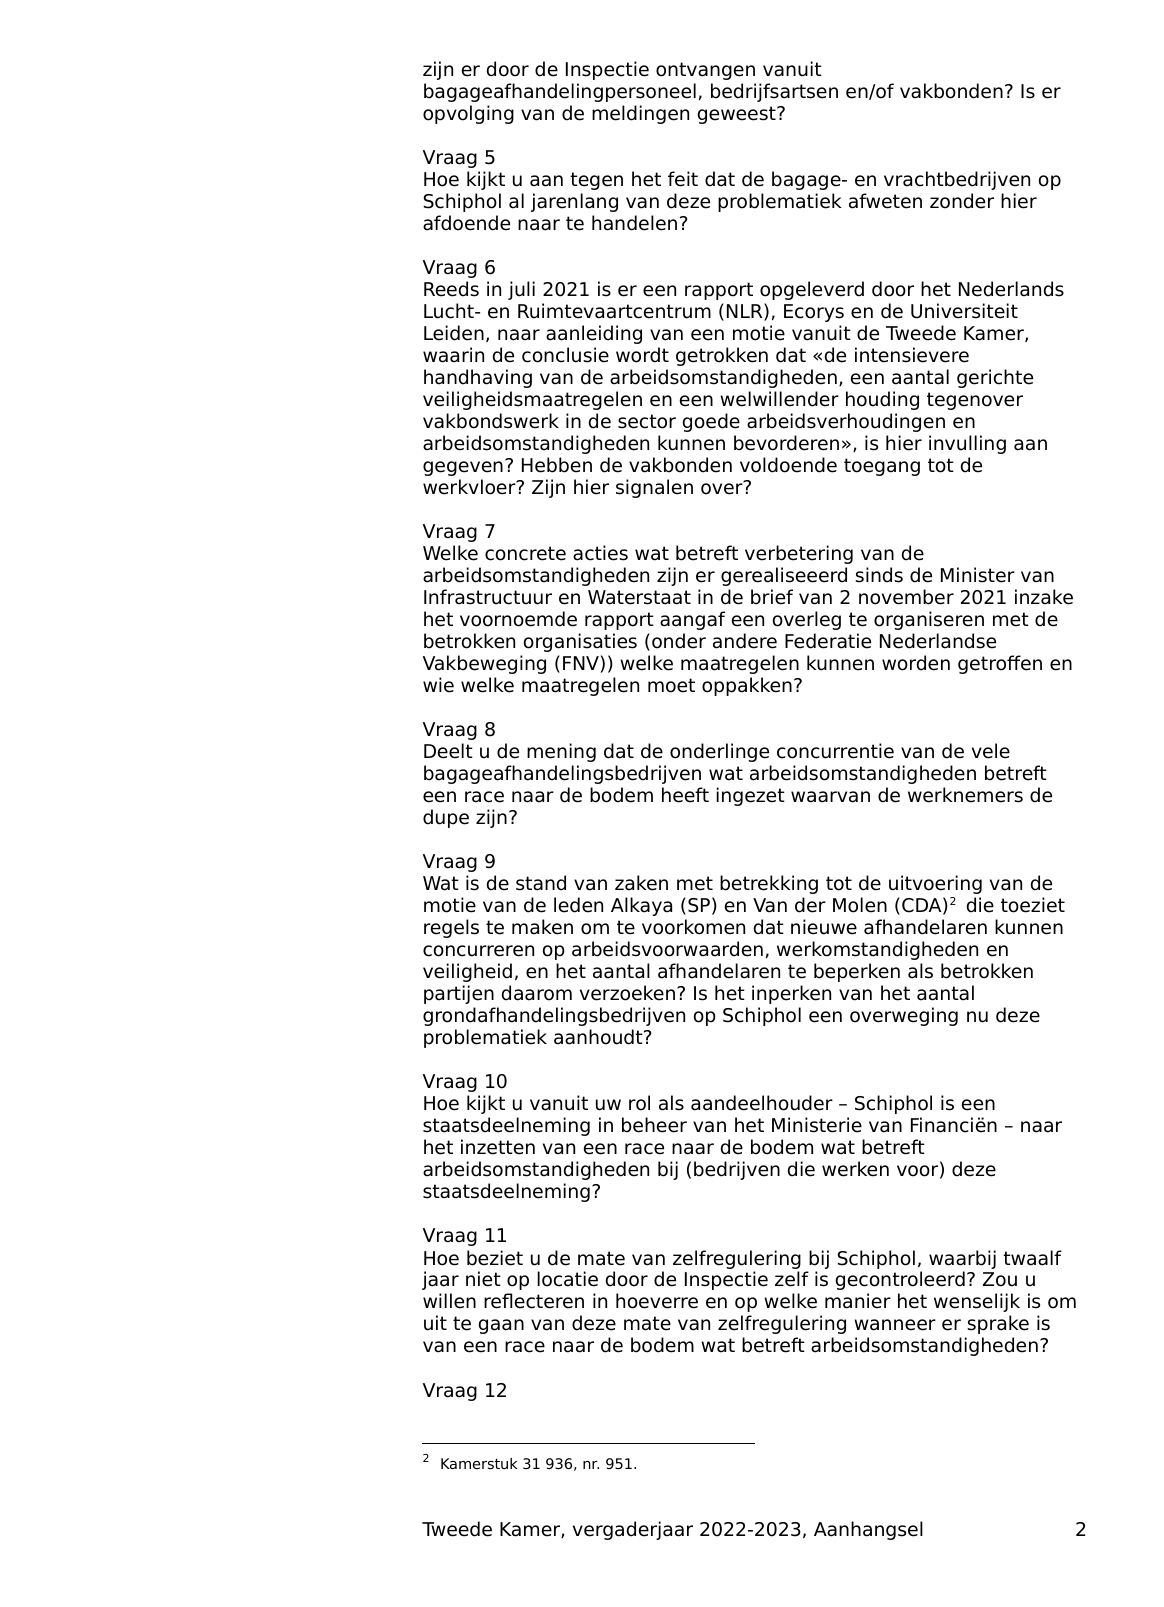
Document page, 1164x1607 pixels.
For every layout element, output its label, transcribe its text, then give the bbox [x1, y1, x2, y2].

text Vraag 8 [422, 719, 1087, 741]
text Hoe kijkt u aan tegen het feit dat de bagage- en vrachtbedrijven op Schiphol al jarenlang van deze problematiek afweten zonder hier afdoende naar te handelen? [422, 169, 1087, 235]
text Vraag 9 [422, 851, 1087, 873]
text Deelt u de mening dat de onderlinge concurrentie van de vele bagageafhandelingsbedrijven wat arbeidsomstandigheden betreft een race naar de bodem heeft ingezet waarvan de werknemers de dupe zijn? [422, 741, 1087, 829]
text Hoe beziet u de mate van zelfregulering bij Schiphol, waarbij twaalf jaar niet op locatie door de Inspectie zelf is gecontroleerd? Zou u willen reflecteren in hoeverre en op welke manier het wenselijk is om uit te gaan van deze mate van zelfregulering wanneer er sprake is van een race naar de bodem wat betreft arbeidsomstandigheden? [422, 1247, 1087, 1357]
text Welke concrete acties wat betreft verbetering van de arbeidsomstandigheden zijn er gerealiseeerd sinds de Minister van Infrastructuur en Waterstaat in de brief van 2 november 2021 inzake het voornoemde rapport aangaf een overleg te organiseren met de betrokken organisaties (onder andere Federatie Nederlandse Vakbeweging (FNV)) welke maatregelen kunnen worden getroffen en wie welke maatregelen moet oppakken? [422, 543, 1087, 697]
text Wat is de stand van zaken met betrekking tot de uitvoering van de motie van de leden Alkaya (SP) en Van der Molen (CDA) die toeziet regels te maken om te voorkomen dat nieuwe afhandelaren kunnen concurreren op arbeidsvoorwaarden, werkomstandigheden en veiligheid, en het aantal afhandelaren te beperken als betrokken partijen daarom verzoeken? Is het inperken van het aantal grondafhandelingsbedrijven op Schiphol een overweging nu deze problematiek aanhoudt? [422, 873, 1087, 1049]
text Vraag 10 [422, 1071, 1087, 1093]
text Hoe kijkt u vanuit uw rol als aandeelhouder – Schiphol is een staatsdeelneming in beheer van het Ministerie van Financiën – naar het inzetten van een race naar de bodem wat betreft arbeidsomstandigheden bij (bedrijven die werken voor) deze staatsdeelneming? [422, 1093, 1087, 1203]
text Kamerstuk 31 936, nr. 951. [422, 1452, 1087, 1474]
text Vraag 7 [422, 521, 1087, 543]
text zijn er door de Inspectie ontvangen vanuit bagageafhandelingpersoneel, bedrijfsartsen en/of vakbonden? Is er opvolging van de meldingen geweest? [422, 59, 1087, 125]
text Vraag 11 [422, 1225, 1087, 1247]
text Reeds in juli 2021 is er een rapport opgeleverd door het Nederlands Lucht- en Ruimtevaartcentrum (NLR), Ecorys en de Universiteit Leiden, naar aanleiding van een motie vanuit de Tweede Kamer, waarin de conclusie wordt getrokken dat «de intensievere handhaving van de arbeidsomstandigheden, een aantal gerichte veiligheidsmaatregelen en een welwillender houding tegenover vakbondswerk in de sector goede arbeidsverhoudingen en arbeidsomstandigheden kunnen bevorderen», is hier invulling aan gegeven? Hebben de vakbonden voldoende toegang tot de werkvloer? Zijn hier signalen over? [422, 279, 1087, 499]
text Vraag 6 [422, 257, 1087, 279]
text Vraag 12 [422, 1379, 1087, 1401]
text Vraag 5 [422, 147, 1087, 169]
